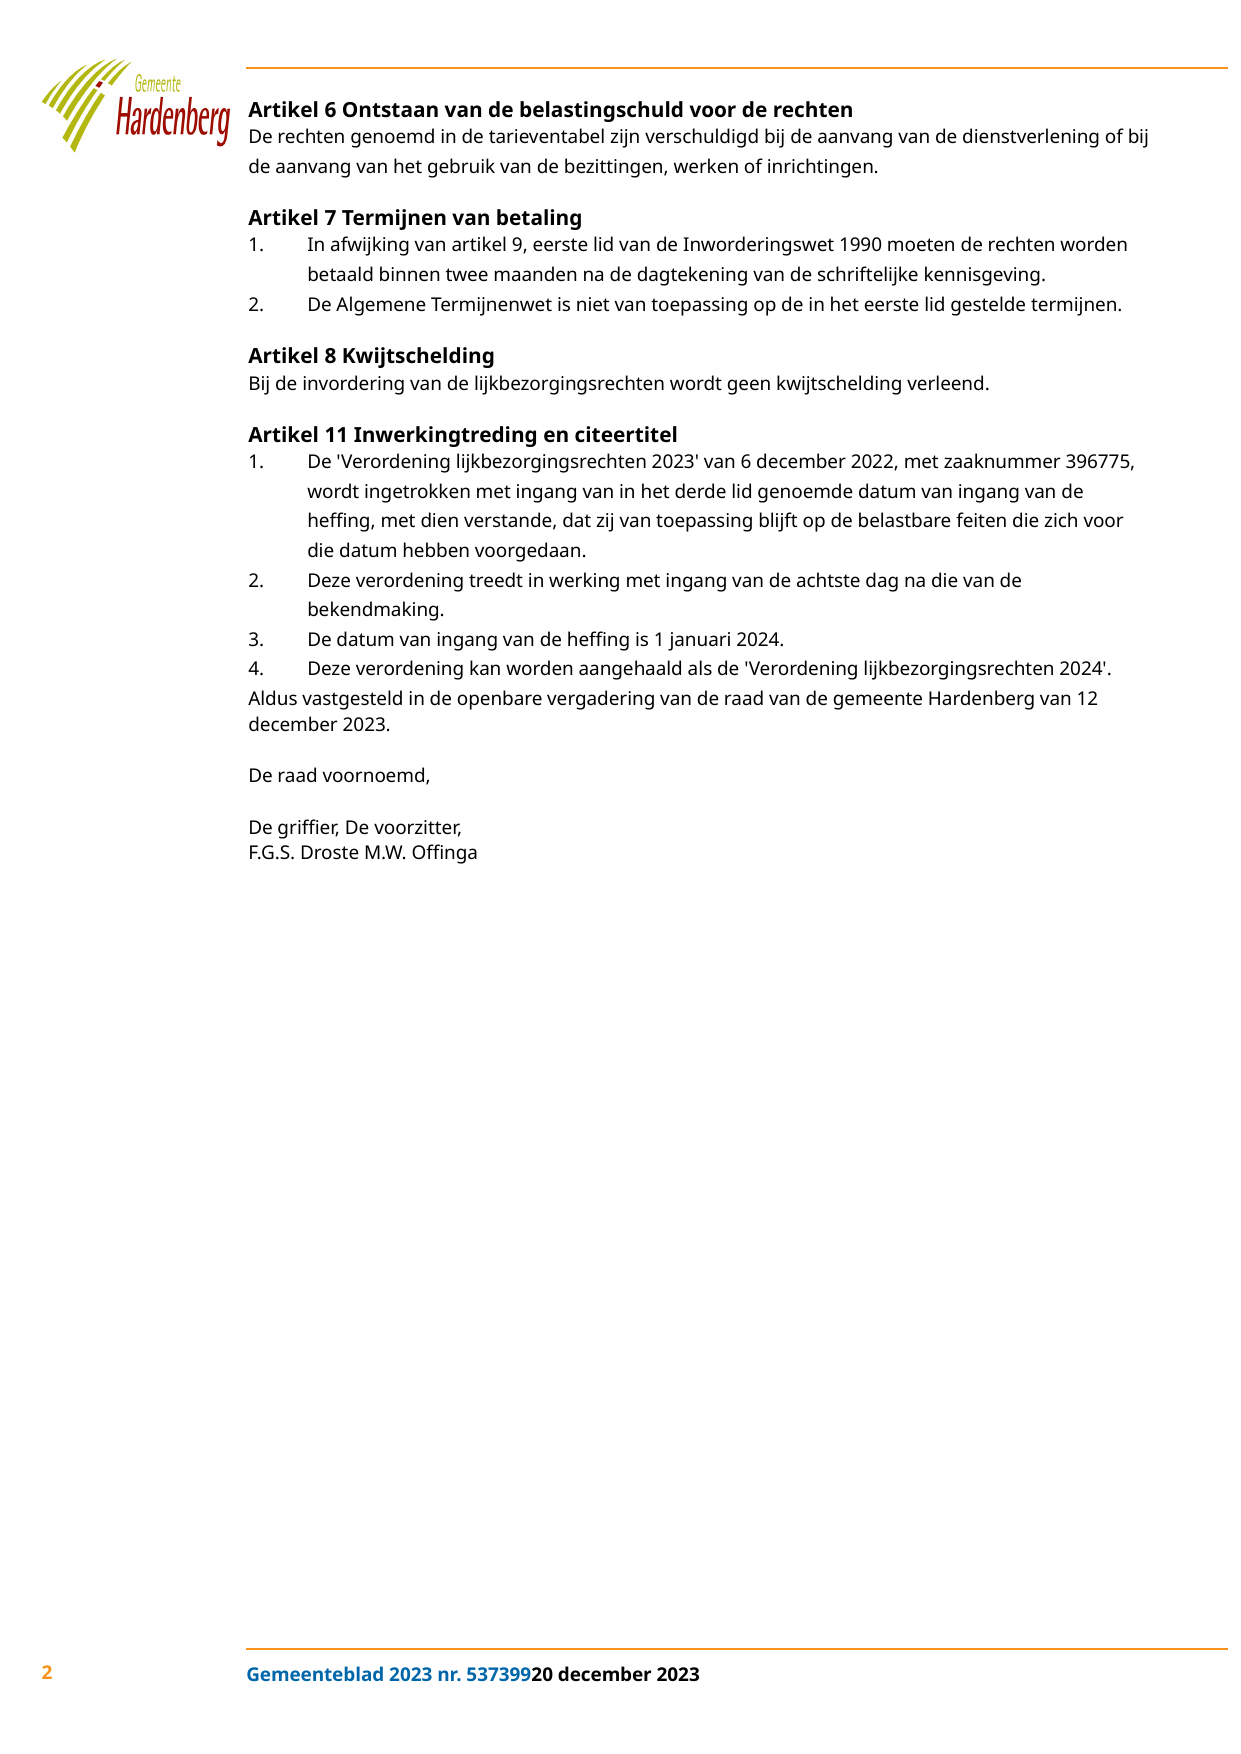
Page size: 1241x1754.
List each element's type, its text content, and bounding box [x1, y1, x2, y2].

text Aldus vastgesteld in de openbare vergadering van de raad van de gemeente Hardenberg van 12 december 2023. [248, 685, 1152, 737]
text De griffier, De voorzitter, [248, 814, 1152, 839]
list Deze verordening kan worden aangehaald als de 'Verordening lijkbezorgingsrechten 2024'. [248, 656, 1152, 681]
text Artikel 8 Kwijtschelding [248, 341, 1152, 370]
text De rechten genoemd in de tarieventabel zijn verschuldigd bij de aanvang van de dienstverlening of bij de aanvang van het gebruik van de bezittingen, werken of inrichtingen. [248, 123, 1152, 178]
picture [41, 47, 231, 172]
text Artikel 11 Inwerkingtreding en citeertitel [248, 420, 1152, 448]
text Bij de invordering van de lijkbezorgingsrechten wordt geen kwijtschelding verleend. [248, 370, 1152, 395]
list De datum van ingang van de heffing is 1 januari 2024. [248, 626, 1152, 652]
list De Algemene Termijnenwet is niet van toepassing op de in het eerste lid gestelde termijnen. [248, 291, 1152, 317]
list In afwijking van artikel 9, eerste lid van de Inworderingswet 1990 moeten de rechten worden betaald binnen twee maanden na de dagtekening van de schriftelijke kennisgeving. [248, 232, 1152, 287]
text F.G.S. Droste M.W. Offinga [248, 839, 1152, 865]
text Artikel 7 Termijnen van betaling [248, 203, 1152, 232]
list De 'Verordening lijkbezorgingsrechten 2023' van 6 december 2022, met zaaknummer 396775, wordt ingetrokken met ingang van in het derde lid genoemde datum van ingang van de heffing, met dien verstande, dat zij van toepassing blijft op de belastbare feiten die zich voor die datum hebben voorgedaan. [248, 448, 1152, 563]
list Deze verordening treedt in werking met ingang van de achtste dag na die van de bekendmaking. [248, 567, 1152, 622]
text De raad voornoemd, [248, 762, 1152, 788]
text Artikel 6 Ontstaan van de belastingschuld voor de rechten [248, 95, 1152, 123]
